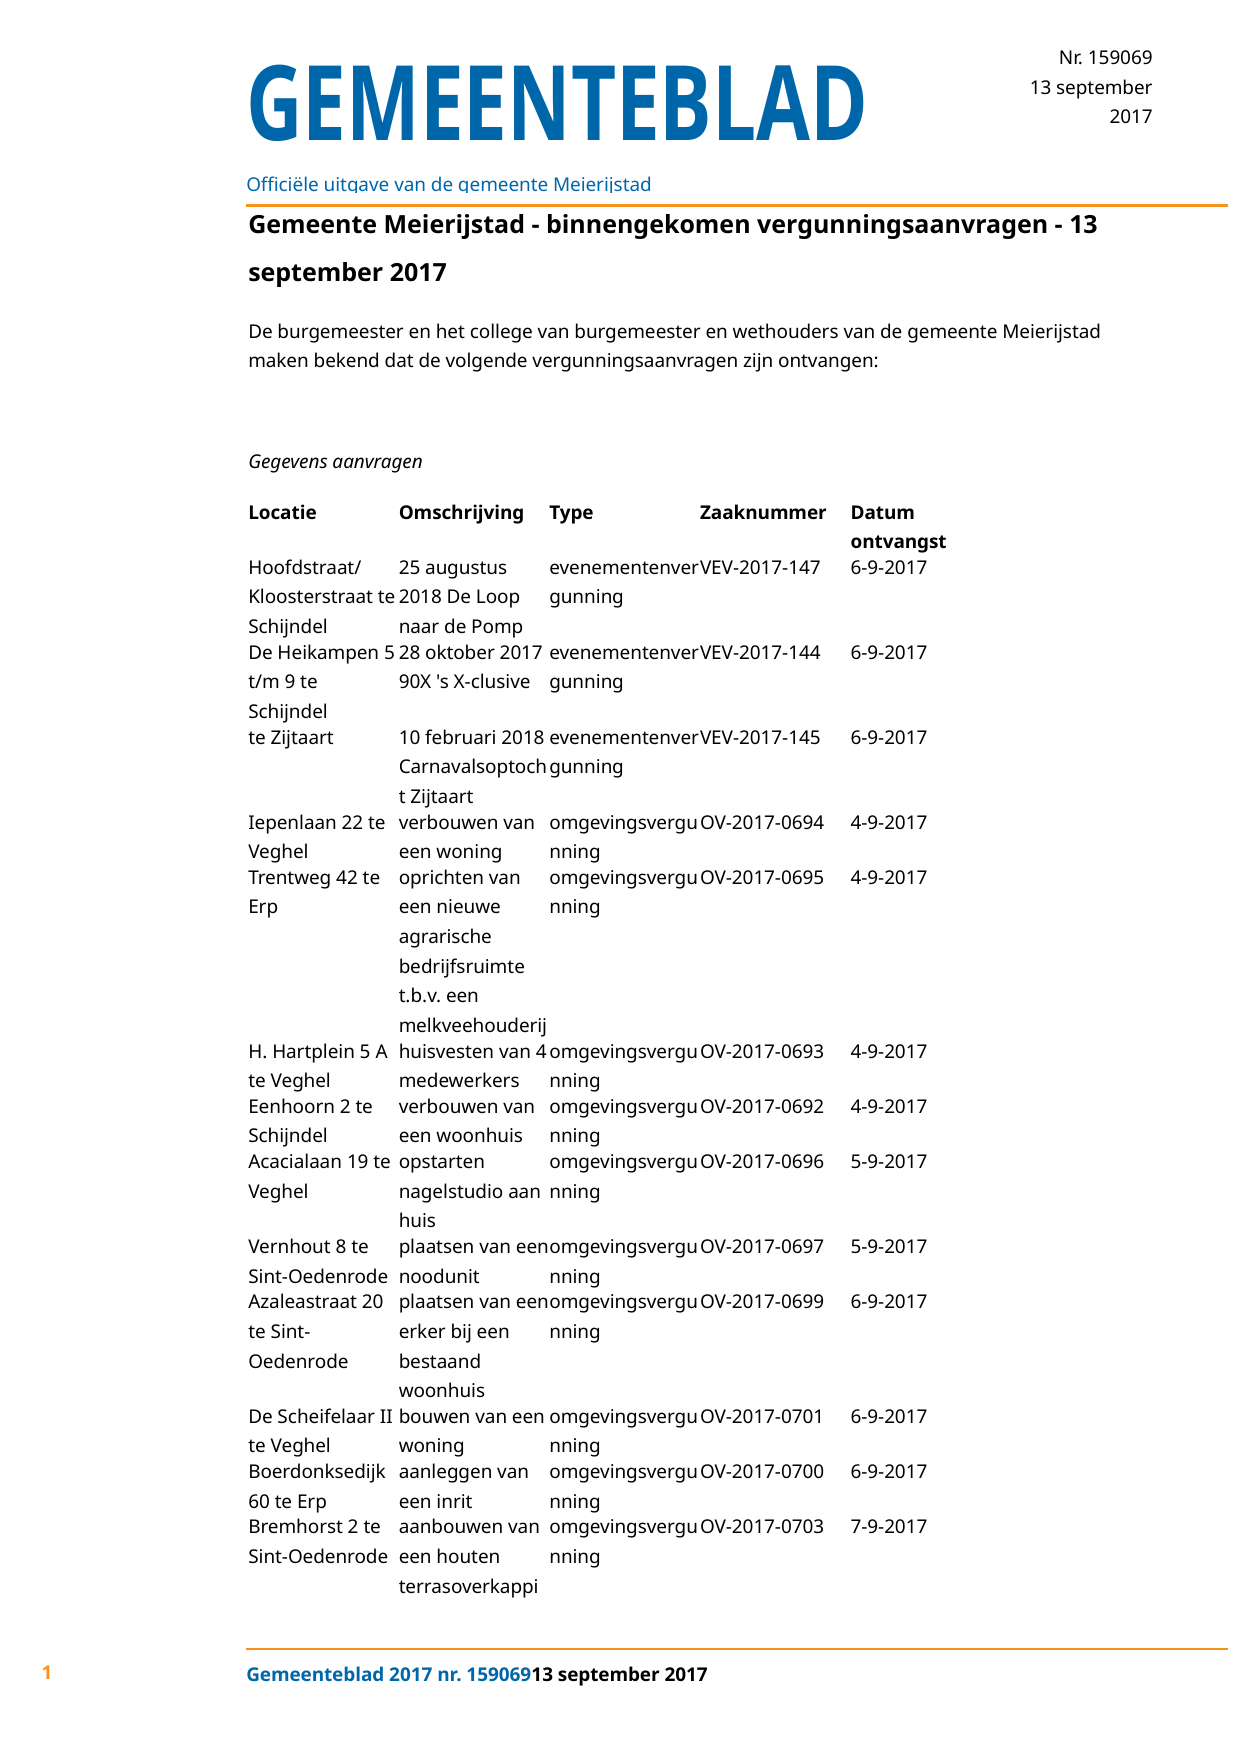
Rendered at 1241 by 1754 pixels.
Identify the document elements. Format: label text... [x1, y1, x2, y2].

table_cell plaatsen van een noodunit [399, 1233, 549, 1289]
table_header Datum ontvangst [850, 499, 1001, 554]
table_cell huisvesten van 4 medewerkers [399, 1038, 549, 1093]
table_header Omschrijving [399, 499, 549, 554]
table_cell VEV-2017-144 [700, 639, 850, 724]
table_cell 10 februari 2018 Carnavalsoptocht Zijtaart [399, 724, 549, 809]
table_cell 7-9-2017 [850, 1514, 1001, 1599]
table_cell verbouwen van een woning [399, 809, 549, 864]
table_cell omgevingsvergunning [549, 1093, 700, 1148]
picture [41, 47, 231, 172]
table_cell Azaleastraat 20 te Sint-Oedenrode [248, 1289, 398, 1403]
table_cell omgevingsvergunning [549, 1289, 700, 1403]
table_header Zaaknummer [700, 499, 850, 554]
table_cell 6-9-2017 [850, 639, 1001, 724]
table_cell 4-9-2017 [850, 1038, 1001, 1093]
table_cell 6-9-2017 [850, 1289, 1001, 1403]
table_cell Trentweg 42 te Erp [248, 864, 398, 1038]
table_cell 25 augustus 2018 De Loop naar de Pomp [399, 554, 549, 639]
table_cell Boerdonksedijk 60 te Erp [248, 1459, 398, 1514]
table_cell 6-9-2017 [850, 724, 1001, 809]
table_cell 5-9-2017 [850, 1233, 1001, 1289]
table_cell plaatsen van een erker bij een bestaand woonhuis [399, 1289, 549, 1403]
table_cell 4-9-2017 [850, 809, 1001, 864]
table_cell Iepenlaan 22 te Veghel [248, 809, 398, 864]
text Gemeente Meierijstad - binnengekomen vergunningsaanvragen - 13 september 2017 [248, 207, 1152, 288]
table_cell evenementenvergunning [549, 554, 700, 639]
table_cell verbouwen van een woonhuis [399, 1093, 549, 1148]
table_cell omgevingsvergunning [549, 1149, 700, 1233]
text Gegevens aanvragen [248, 448, 1152, 474]
table_cell omgevingsvergunning [549, 1459, 700, 1514]
table_header Type [549, 499, 700, 554]
table_cell OV-2017-0700 [700, 1459, 850, 1514]
table_cell Hoofdstraat/ Kloosterstraat te Schijndel [248, 554, 398, 639]
table_cell te Zijtaart [248, 724, 398, 809]
table_cell De Heikampen 5 t/m 9 te Schijndel [248, 639, 398, 724]
table_cell 4-9-2017 [850, 1093, 1001, 1148]
table_cell Vernhout 8 te Sint-Oedenrode [248, 1233, 398, 1289]
table_cell evenementenvergunning [549, 639, 700, 724]
table_cell OV-2017-0696 [700, 1149, 850, 1233]
table_cell OV-2017-0693 [700, 1038, 850, 1093]
table_cell OV-2017-0703 [700, 1514, 850, 1599]
table_cell [1001, 724, 1152, 809]
table_cell bouwen van een woning [399, 1403, 549, 1458]
table_cell [1001, 639, 1152, 724]
table_cell OV-2017-0692 [700, 1093, 850, 1148]
table_cell omgevingsvergunning [549, 1514, 700, 1599]
table_cell omgevingsvergunning [549, 1038, 700, 1093]
table_cell OV-2017-0695 [700, 864, 850, 1038]
table_cell H. Hartplein 5 A te Veghel [248, 1038, 398, 1093]
table_cell De Scheifelaar II te Veghel [248, 1403, 398, 1458]
table_cell Acacialaan 19 te Veghel [248, 1149, 398, 1233]
table_cell Bremhorst 2 te Sint-Oedenrode [248, 1514, 398, 1599]
table_cell 5-9-2017 [850, 1149, 1001, 1233]
table_cell Eenhoorn 2 te Schijndel [248, 1093, 398, 1148]
table_cell OV-2017-0699 [700, 1289, 850, 1403]
table_cell VEV-2017-145 [700, 724, 850, 809]
table_cell opstarten nagelstudio aan huis [399, 1149, 549, 1233]
table_cell aanbouwen van een houten terrasoverkappi [399, 1514, 549, 1599]
table_cell OV-2017-0697 [700, 1233, 850, 1289]
table_header Locatie [248, 499, 398, 554]
table_cell 4-9-2017 [850, 864, 1001, 1038]
table_cell oprichten van een nieuwe agrarische bedrijfsruimte t.b.v. een melkveehouderij [399, 864, 549, 1038]
table_cell 6-9-2017 [850, 1403, 1001, 1458]
table_cell OV-2017-0701 [700, 1403, 850, 1458]
table_cell 6-9-2017 [850, 1459, 1001, 1514]
text De burgemeester en het college van burgemeester en wethouders van de gemeente Meierijstad maken bekend dat de volgende vergunningsaanvragen zijn ontvangen: [248, 318, 1152, 373]
table_cell aanleggen van een inrit [399, 1459, 549, 1514]
table_cell VEV-2017-147 [700, 554, 850, 639]
table_cell [1001, 554, 1152, 639]
table_cell OV-2017-0694 [700, 809, 850, 864]
table_cell 28 oktober 2017 90X 's X-clusive [399, 639, 549, 724]
table_cell 6-9-2017 [850, 554, 1001, 639]
table_cell omgevingsvergunning [549, 1233, 700, 1289]
table_cell evenementenvergunning [549, 724, 700, 809]
table_cell omgevingsvergunning [549, 864, 700, 1038]
table_cell omgevingsvergunning [549, 809, 700, 864]
table_cell omgevingsvergunning [549, 1403, 700, 1458]
